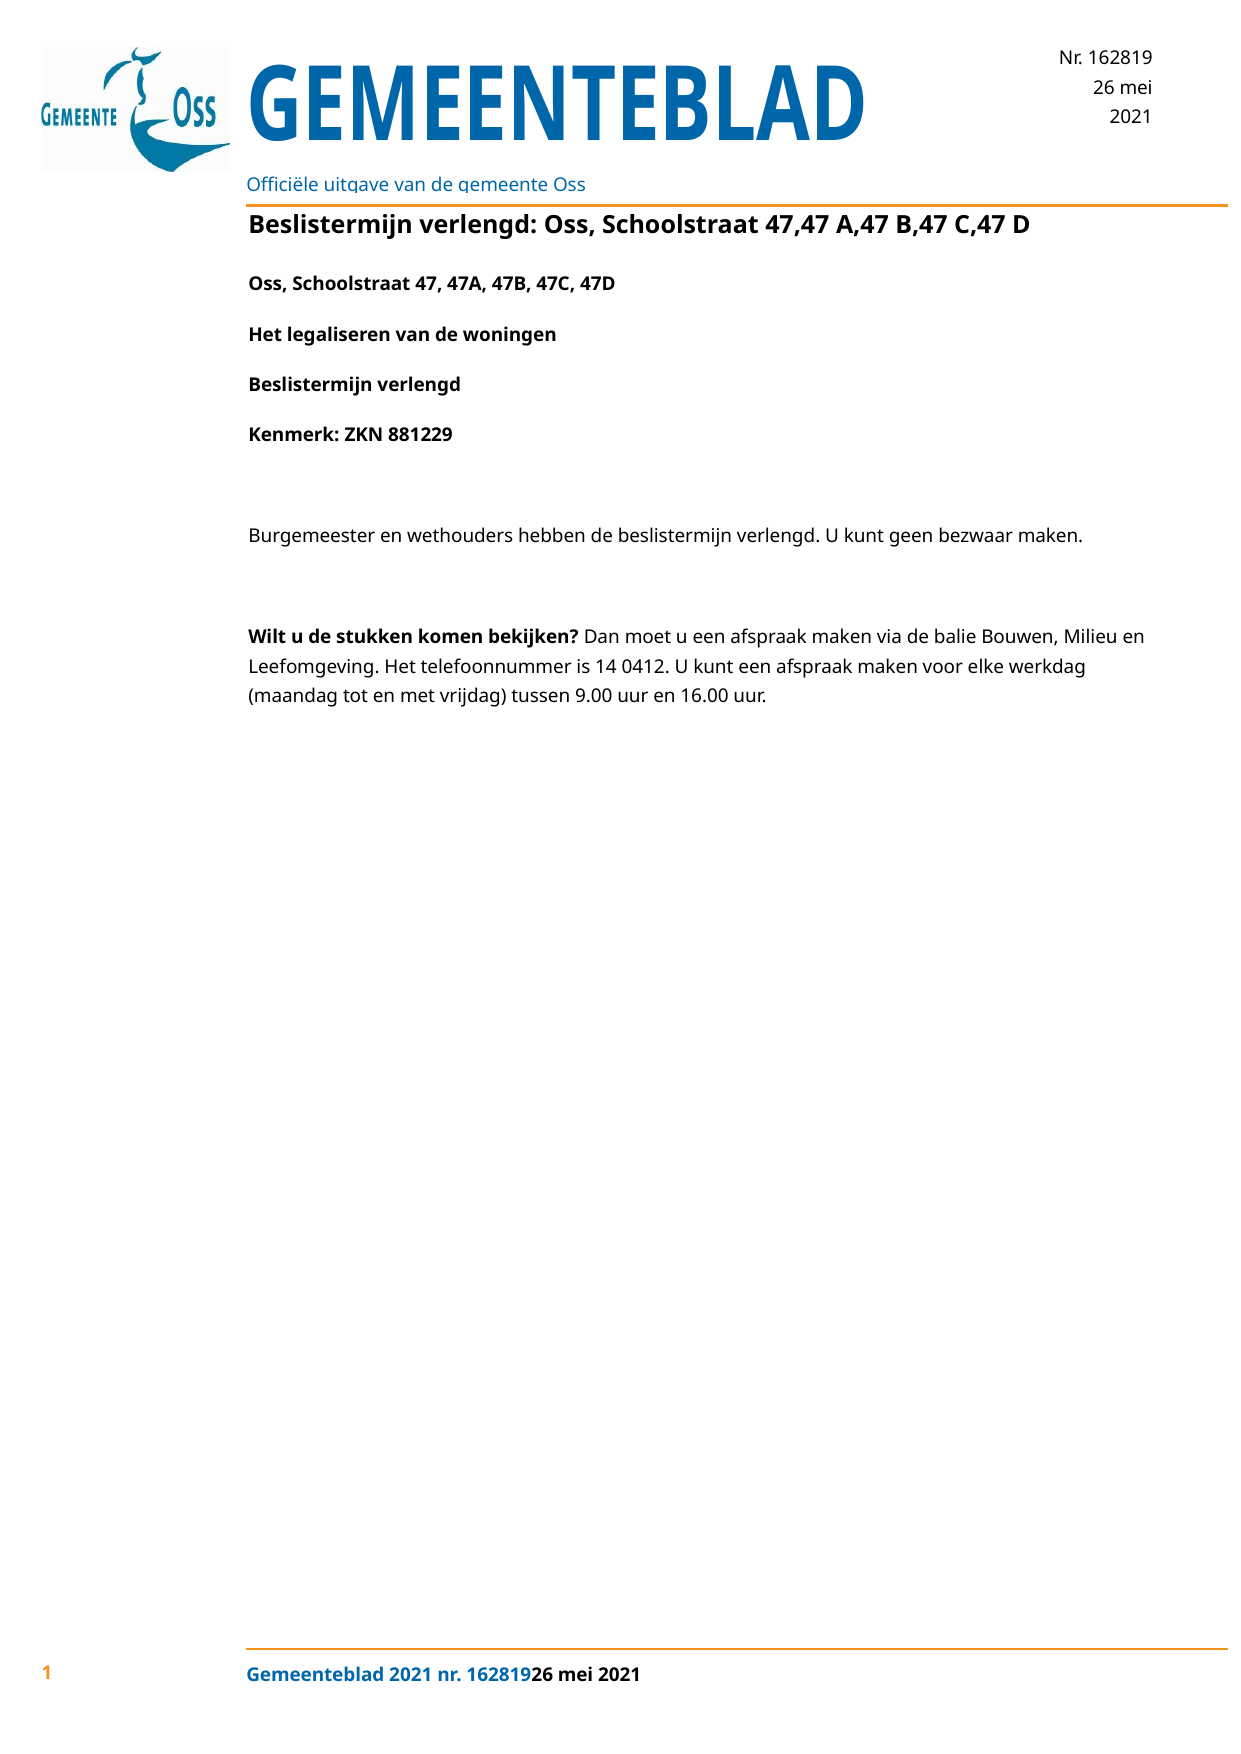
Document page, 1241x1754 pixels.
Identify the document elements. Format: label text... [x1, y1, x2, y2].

text Oss, Schoolstraat 47, 47A, 47B, 47C, 47D [248, 270, 1152, 296]
text Beslistermijn verlengd [248, 371, 1152, 397]
text Kenmerk: ZKN 881229 [248, 422, 1152, 447]
text Beslistermijn verlengd: Oss, Schoolstraat 47,47 A,47 B,47 C,47 D [248, 207, 1152, 241]
picture [41, 47, 231, 172]
text Wilt u de stukken komen bekijken? Dan moet u een afspraak maken via de balie Bouwen, Milieu en Leefomgeving. Het telefoonnummer is 14 0412. U kunt een afspraak maken voor elke werkdag (maandag tot en met vrijdag) tussen 9.00 uur en 16.00 uur. [248, 623, 1152, 708]
text Burgemeester en wethouders hebben de beslistermijn verlengd. U kunt geen bezwaar maken. [248, 522, 1152, 548]
text Het legaliseren van de woningen [248, 321, 1152, 346]
